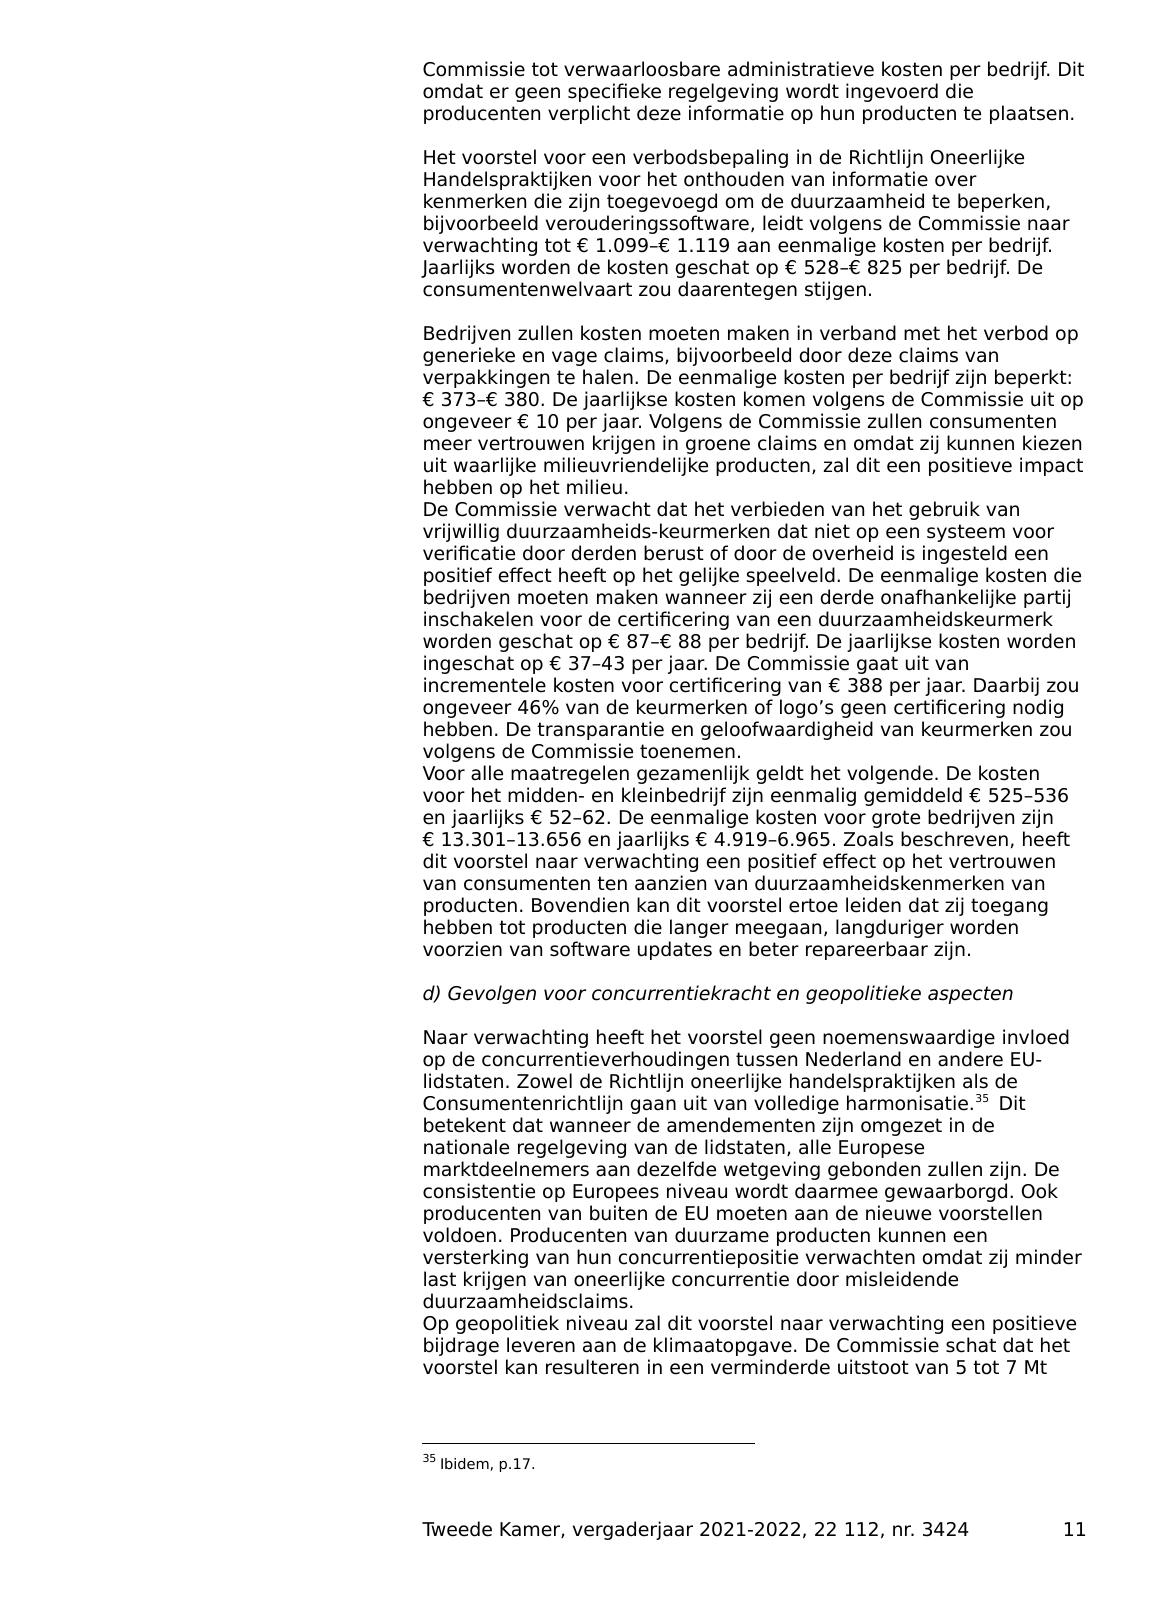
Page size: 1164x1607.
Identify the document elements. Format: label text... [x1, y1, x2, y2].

text Ibidem, p.17. [422, 1452, 1087, 1474]
text De Commissie verwacht dat het verbieden van het gebruik van vrijwillig duurzaamheids-keurmerken dat niet op een systeem voor verificatie door derden berust of door de overheid is ingesteld een positief effect heeft op het gelijke speelveld. De eenmalige kosten die bedrijven moeten maken wanneer zij een derde onafhankelijke partij inschakelen voor de certificering van een duurzaamheidskeurmerk worden geschat op € 87–€ 88 per bedrijf. De jaarlijkse kosten worden ingeschat op € 37–43 per jaar. De Commissie gaat uit van incrementele kosten voor certificering van € 388 per jaar. Daarbij zou ongeveer 46% van de keurmerken of logo’s geen certificering nodig hebben. De transparantie en geloofwaardigheid van keurmerken zou volgens de Commissie toenemen. [422, 499, 1087, 763]
text Bedrijven zullen kosten moeten maken in verband met het verbod op generieke en vage claims, bijvoorbeeld door deze claims van verpakkingen te halen. De eenmalige kosten per bedrijf zijn beperkt: € 373–€ 380. De jaarlijkse kosten komen volgens de Commissie uit op ongeveer € 10 per jaar. Volgens de Commissie zullen consumenten meer vertrouwen krijgen in groene claims en omdat zij kunnen kiezen uit waarlijke milieuvriendelijke producten, zal dit een positieve impact hebben op het milieu. [422, 323, 1087, 499]
text Naar verwachting heeft het voorstel geen noemenswaardige invloed op de concurrentieverhoudingen tussen Nederland en andere EU-lidstaten. Zowel de Richtlijn oneerlijke handelspraktijken als de Consumentenrichtlijn gaan uit van volledige harmonisatie. Dit betekent dat wanneer de amendementen zijn omgezet in de nationale regelgeving van de lidstaten, alle Europese marktdeelnemers aan dezelfde wetgeving gebonden zullen zijn. De consistentie op Europees niveau wordt daarmee gewaarborgd. Ook producenten van buiten de EU moeten aan de nieuwe voorstellen voldoen. Producenten van duurzame producten kunnen een versterking van hun concurrentiepositie verwachten omdat zij minder last krijgen van oneerlijke concurrentie door misleidende duurzaamheidsclaims. [422, 1027, 1087, 1313]
text Voor alle maatregelen gezamenlijk geldt het volgende. De kosten voor het midden- en kleinbedrijf zijn eenmalig gemiddeld € 525–536 en jaarlijks € 52–62. De eenmalige kosten voor grote bedrijven zijn € 13.301–13.656 en jaarlijks € 4.919–6.965. Zoals beschreven, heeft dit voorstel naar verwachting een positief effect op het vertrouwen van consumenten ten aanzien van duurzaamheidskenmerken van producten. Bovendien kan dit voorstel ertoe leiden dat zij toegang hebben tot producten die langer meegaan, langduriger worden voorzien van software updates en beter repareerbaar zijn. [422, 763, 1087, 961]
subtitle d) Gevolgen voor concurrentiekracht en geopolitieke aspecten [422, 983, 1087, 1005]
text Commissie tot verwaarloosbare administratieve kosten per bedrijf. Dit omdat er geen specifieke regelgeving wordt ingevoerd die producenten verplicht deze informatie op hun producten te plaatsen. [422, 59, 1087, 125]
text Het voorstel voor een verbodsbepaling in de Richtlijn Oneerlijke Handelspraktijken voor het onthouden van informatie over kenmerken die zijn toegevoegd om de duurzaamheid te beperken, bijvoorbeeld verouderingssoftware, leidt volgens de Commissie naar verwachting tot € 1.099–€ 1.119 aan eenmalige kosten per bedrijf. Jaarlijks worden de kosten geschat op € 528–€ 825 per bedrijf. De consumentenwelvaart zou daarentegen stijgen. [422, 147, 1087, 301]
text Op geopolitiek niveau zal dit voorstel naar verwachting een positieve bijdrage leveren aan de klimaatopgave. De Commissie schat dat het voorstel kan resulteren in een verminderde uitstoot van 5 tot 7 Mt [422, 1313, 1087, 1379]
